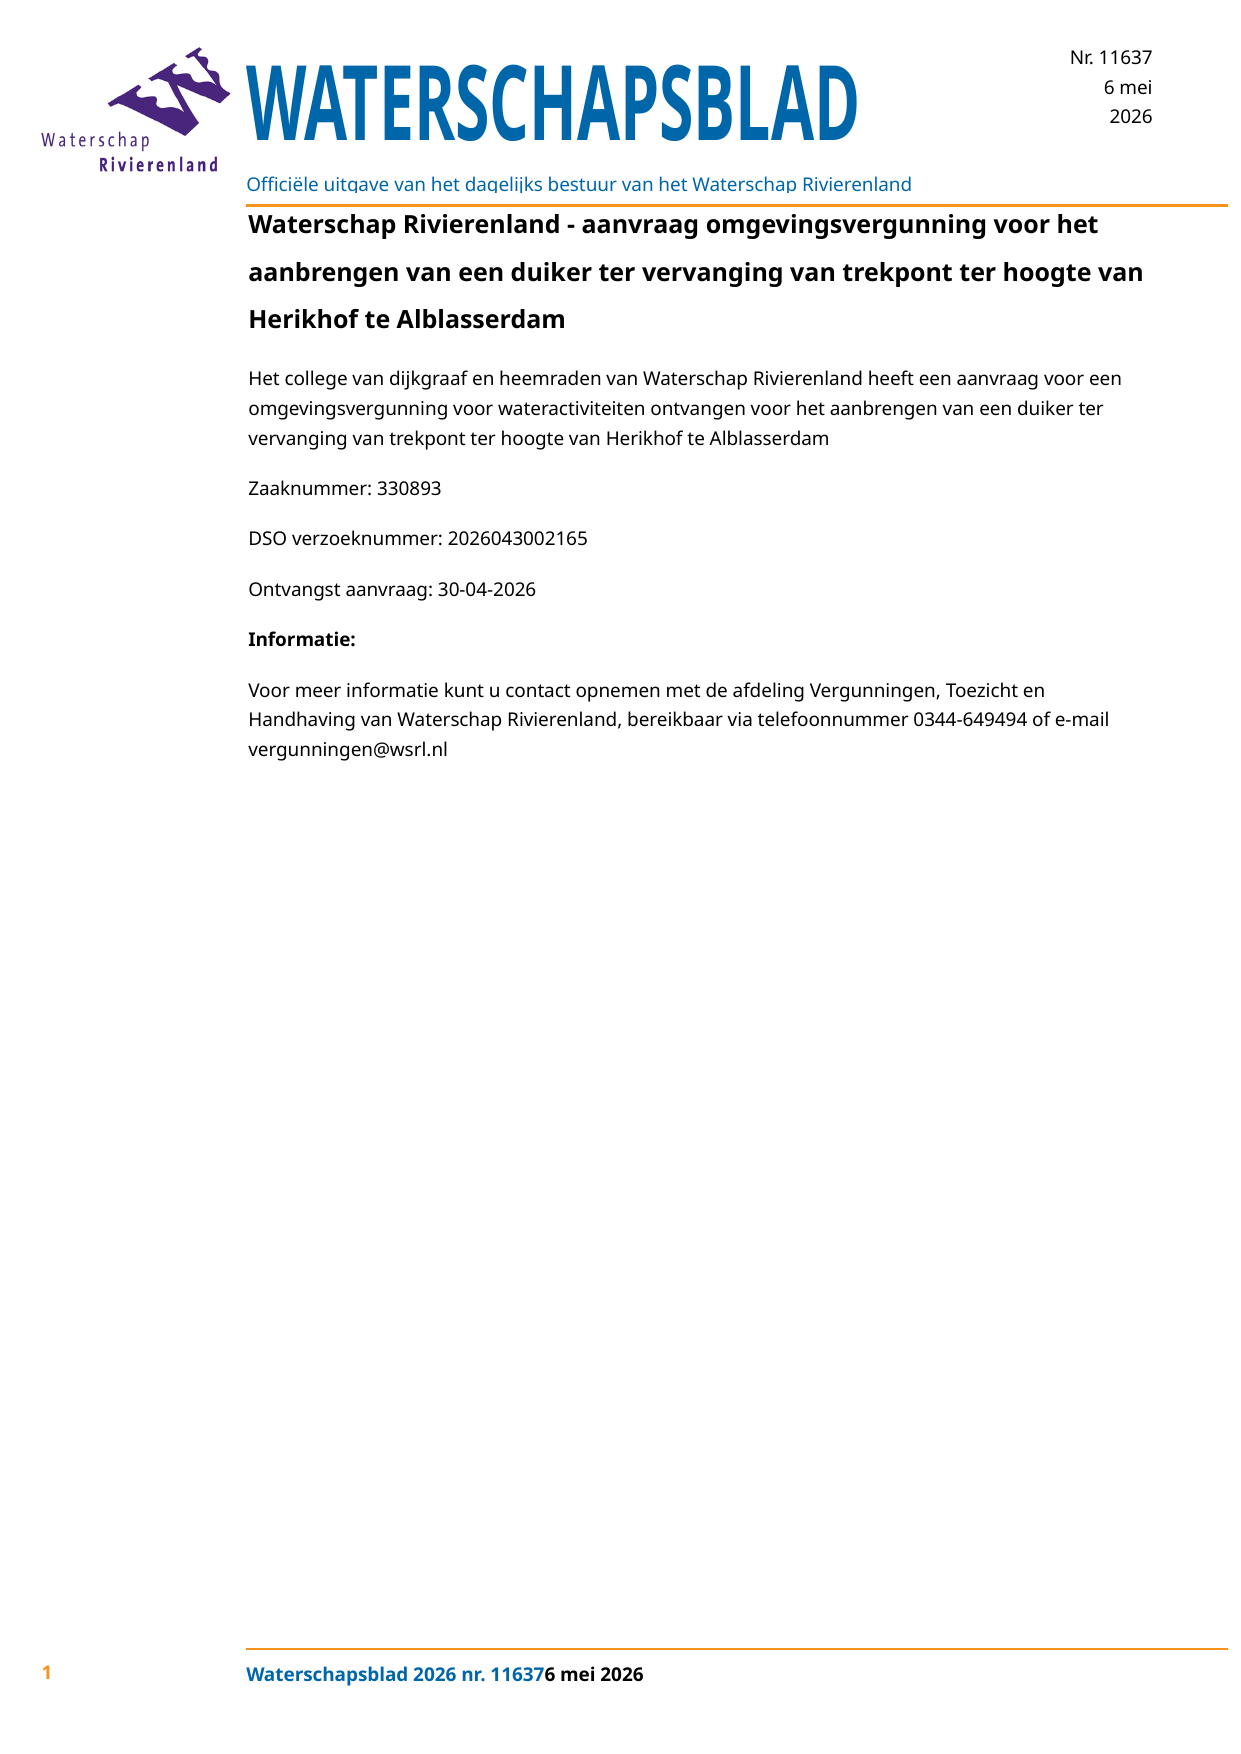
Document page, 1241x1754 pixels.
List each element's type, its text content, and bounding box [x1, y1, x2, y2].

text Voor meer informatie kunt u contact opnemen met de afdeling Vergunningen, Toezicht en Handhaving van Waterschap Rivierenland, bereikbaar via telefoonnummer 0344-649494 of e-mail vergunningen@wsrl.nl [248, 677, 1152, 762]
text Ontvangst aanvraag: 30-04-2026 [248, 576, 1152, 602]
text DSO verzoeknummer: 2026043002165 [248, 526, 1152, 551]
picture [41, 47, 231, 172]
text Informatie: [248, 626, 1152, 652]
text Het college van dijkgraaf en heemraden van Waterschap Rivierenland heeft een aanvraag voor een omgevingsvergunning voor wateractiviteiten ontvangen voor het aanbrengen van een duiker ter vervanging van trekpont ter hoogte van Herikhof te Alblasserdam [248, 366, 1152, 450]
text Zaaknummer: 330893 [248, 475, 1152, 501]
text Waterschap Rivierenland - aanvraag omgevingsvergunning voor het aanbrengen van een duiker ter vervanging van trekpont ter hoogte van Herikhof te Alblasserdam [248, 207, 1152, 336]
